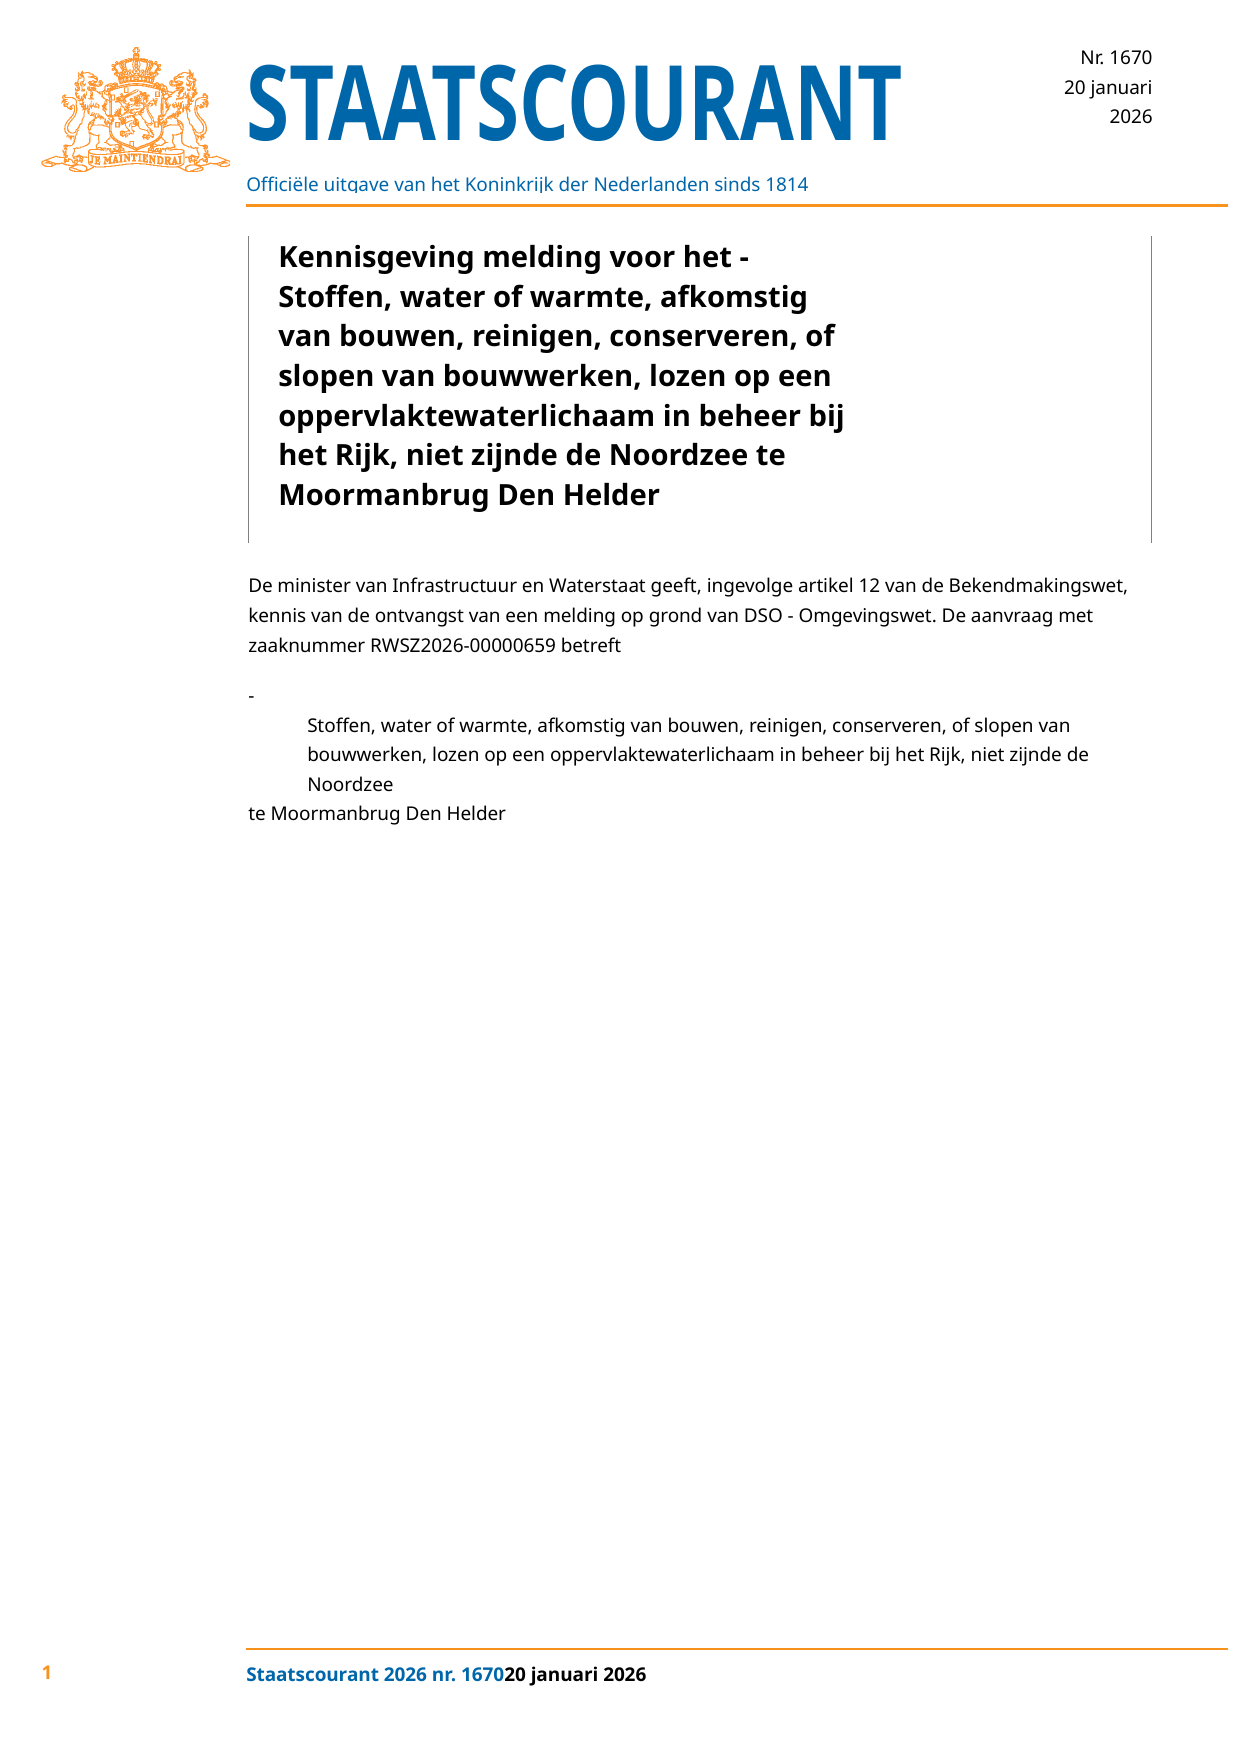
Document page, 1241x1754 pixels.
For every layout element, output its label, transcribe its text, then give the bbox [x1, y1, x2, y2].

table_header Kennisgeving melding voor het -Stoffen, water of warmte, afkomstig van bouwen, reinigen, conserveren, of slopen van bouwwerken, lozen op een oppervlaktewaterlichaam in beheer bij het Rijk, niet zijnde de Noordzee te Moormanbrug Den Helder [249, 236, 850, 543]
list Stoffen, water of warmte, afkomstig van bouwen, reinigen, conserveren, of slopen van bouwwerken, lozen op een oppervlaktewaterlichaam in beheer bij het Rijk, niet zijnde de Noordzee [248, 712, 1152, 797]
picture [41, 47, 231, 172]
text De minister van Infrastructuur en Waterstaat geeft, ingevolge artikel 12 van de Bekendmakingswet, kennis van de ontvangst van een melding op grond van DSO - Omgevingswet. De aanvraag met zaaknummer RWSZ2026-00000659 betreft [248, 573, 1152, 658]
table_header [850, 236, 912, 413]
picture [912, 236, 1090, 414]
text te Moormanbrug Den Helder [248, 801, 1152, 826]
table_header [850, 414, 1151, 543]
table_header [1090, 236, 1151, 413]
